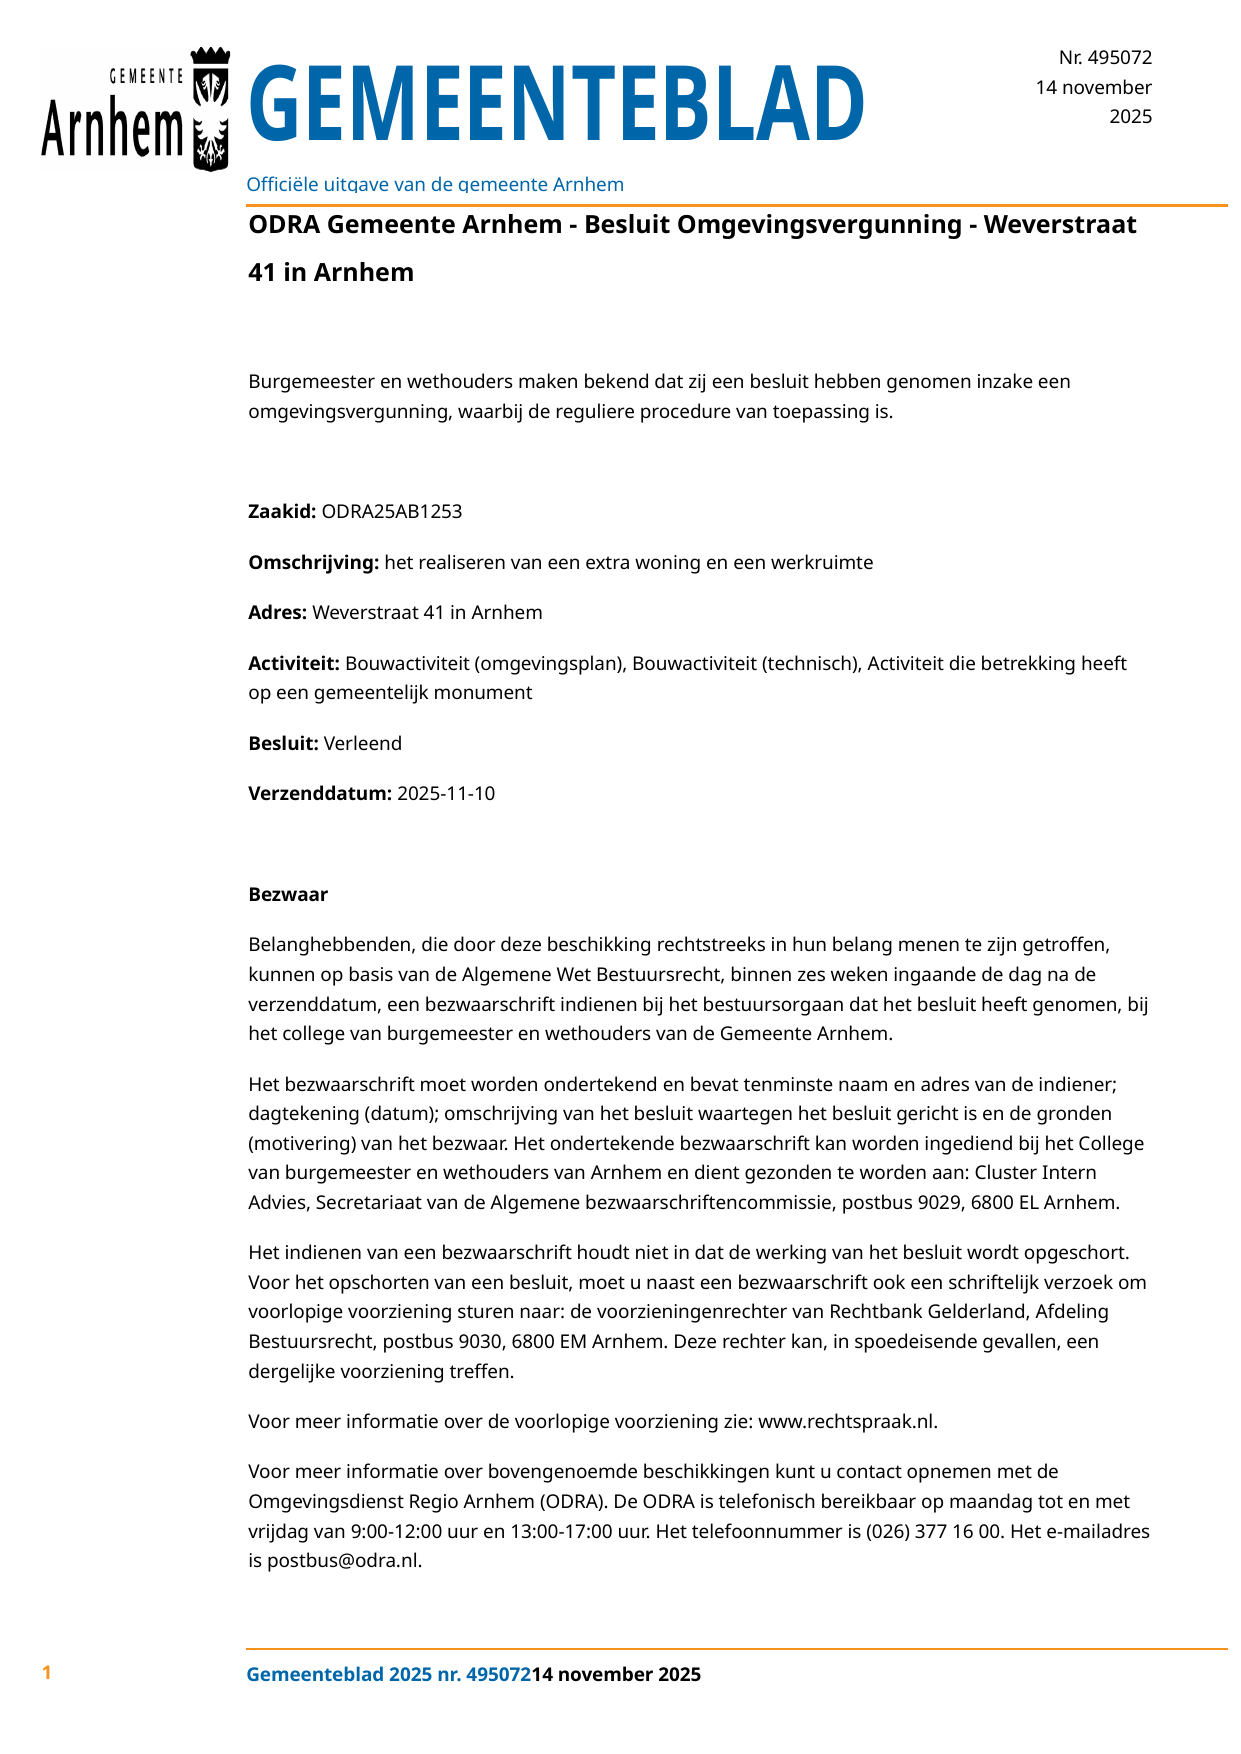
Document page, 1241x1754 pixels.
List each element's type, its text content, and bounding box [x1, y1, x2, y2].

text Zaakid: ODRA25AB1253 [248, 499, 1152, 524]
text Voor meer informatie over bovengenoemde beschikkingen kunt u contact opnemen met de Omgevingsdienst Regio Arnhem (ODRA). De ODRA is telefonisch bereikbaar op maandag tot en met vrijdag van 9:00-12:00 uur en 13:00-17:00 uur. Het telefoonnummer is (026) 377 16 00. Het e-mailadres is postbus@odra.nl. [248, 1459, 1152, 1573]
text Verzenddatum: 2025-11-10 [248, 780, 1152, 806]
text ODRA Gemeente Arnhem - Besluit Omgevingsvergunning - Weverstraat 41 in Arnhem [248, 207, 1152, 288]
text Het indienen van een bezwaarschrift houdt niet in dat de werking van het besluit wordt opgeschort. Voor het opschorten van een besluit, moet u naast een bezwaarschrift ook een schriftelijk verzoek om voorlopige voorziening sturen naar: de voorzieningenrechter van Rechtbank Gelderland, Afdeling Bestuursrecht, postbus 9030, 6800 EM Arnhem. Deze rechter kan, in spoedeisende gevallen, een dergelijke voorziening treffen. [248, 1239, 1152, 1384]
text Het bezwaarschrift moet worden ondertekend en bevat tenminste naam en adres van de indiener; dagtekening (datum); omschrijving van het besluit waartegen het besluit gericht is en de gronden (motivering) van het bezwaar. Het ondertekende bezwaarschrift kan worden ingediend bij het College van burgemeester en wethouders van Arnhem en dient gezonden te worden aan: Cluster Intern Advies, Secretariaat van de Algemene bezwaarschriftencommissie, postbus 9029, 6800 EL Arnhem. [248, 1071, 1152, 1215]
text Besluit: Verleend [248, 730, 1152, 756]
text Omschrijving: het realiseren van een extra woning en een werkruimte [248, 549, 1152, 575]
text Bezwaar [248, 881, 1152, 907]
text Voor meer informatie over de voorlopige voorziening zie: www.rechtspraak.nl. [248, 1408, 1152, 1434]
text Adres: Weverstraat 41 in Arnhem [248, 599, 1152, 625]
text Belanghebbenden, die door deze beschikking rechtstreeks in hun belang menen te zijn getroffen, kunnen op basis van de Algemene Wet Bestuursrecht, binnen zes weken ingaande de dag na de verzenddatum, een bezwaarschrift indienen bij het bestuursorgaan dat het besluit heeft genomen, bij het college van burgemeester en wethouders van de Gemeente Arnhem. [248, 932, 1152, 1046]
text Burgemeester en wethouders maken bekend dat zij een besluit hebben genomen inzake een omgevingsvergunning, waarbij de reguliere procedure van toepassing is. [248, 368, 1152, 424]
picture [41, 47, 231, 172]
text Activiteit: Bouwactiviteit (omgevingsplan), Bouwactiviteit (technisch), Activiteit die betrekking heeft op een gemeentelijk monument [248, 650, 1152, 705]
